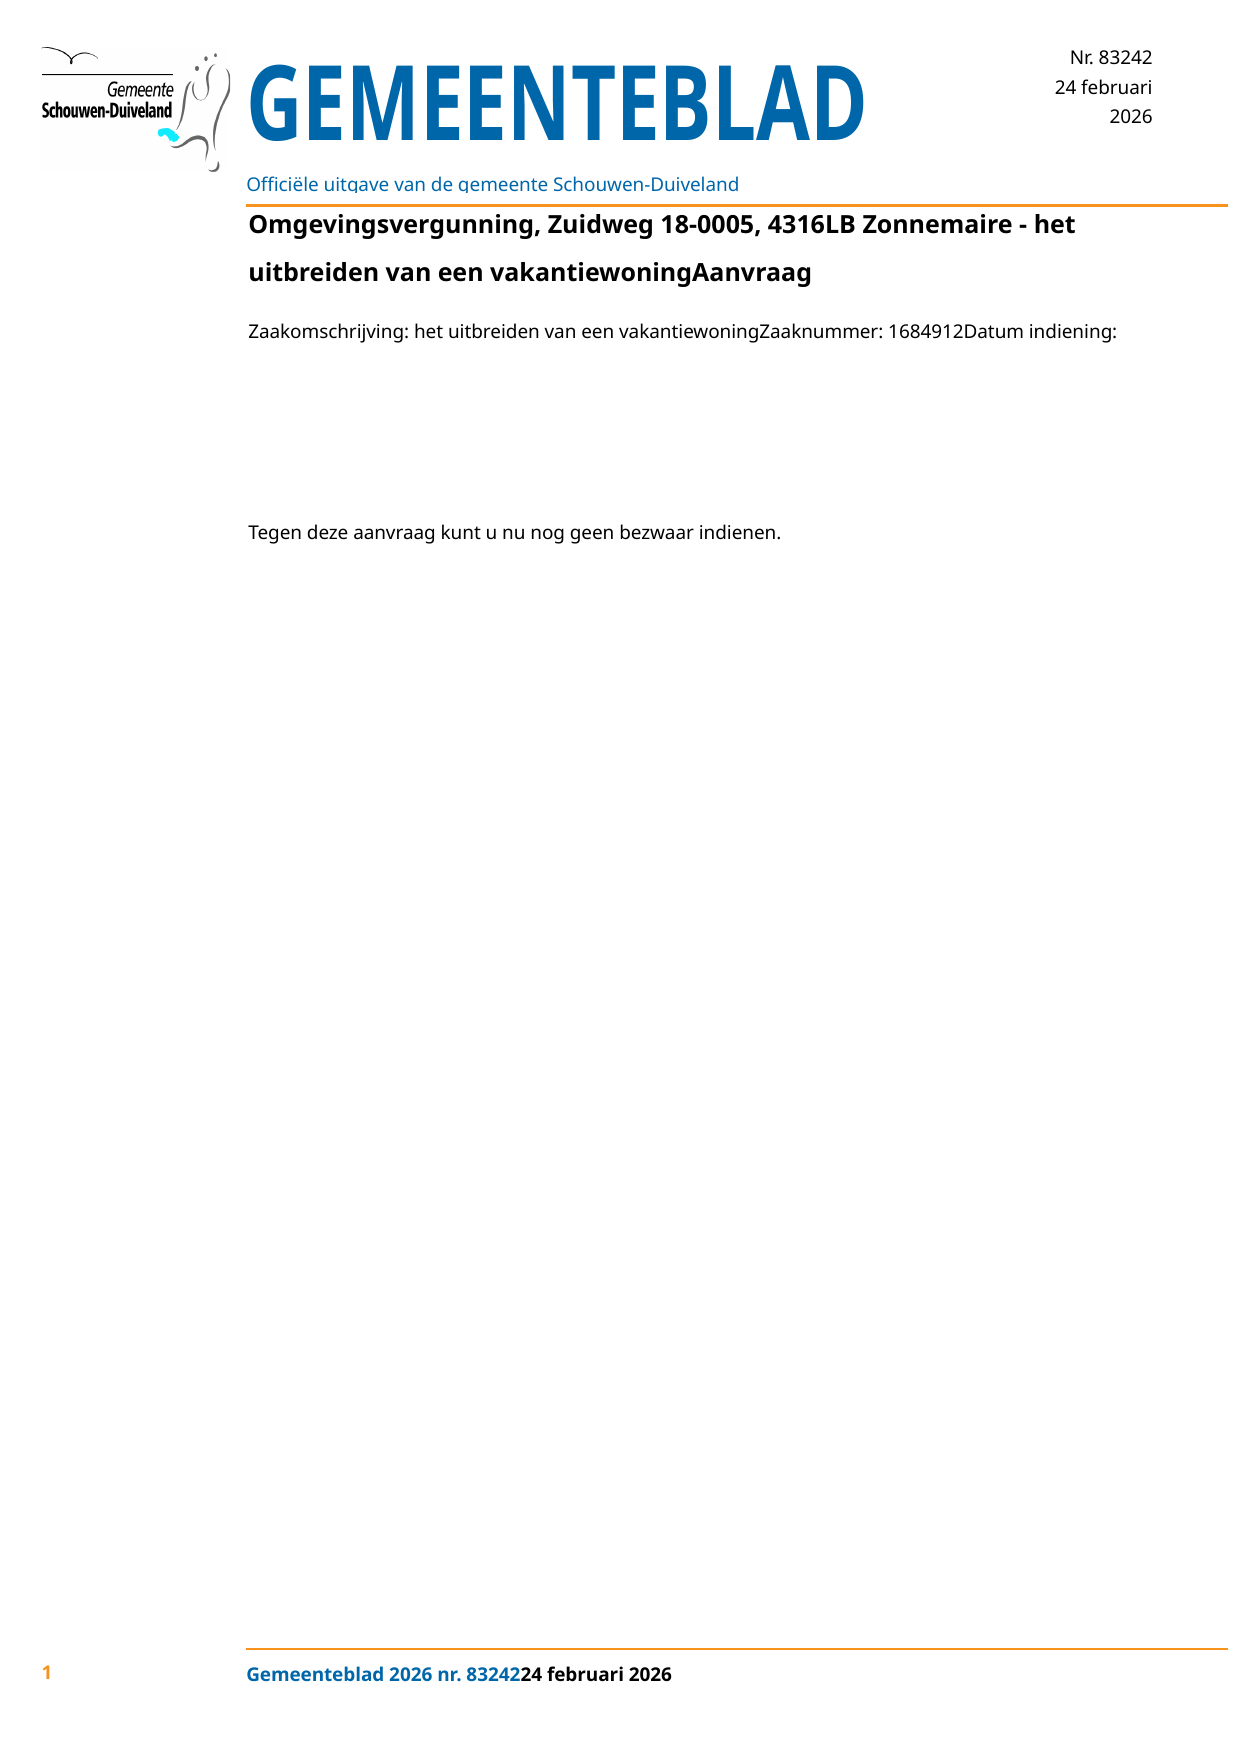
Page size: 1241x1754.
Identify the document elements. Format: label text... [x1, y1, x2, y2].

text Omgevingsvergunning, Zuidweg 18-0005, 4316LB Zonnemaire - het uitbreiden van een vakantiewoningAanvraag [248, 207, 1152, 288]
picture [41, 47, 231, 172]
text Tegen deze aanvraag kunt u nu nog geen bezwaar indienen. [248, 519, 1152, 545]
text Zaakomschrijving: het uitbreiden van een vakantiewoningZaaknummer: 1684912Datum indiening: [248, 318, 1152, 344]
